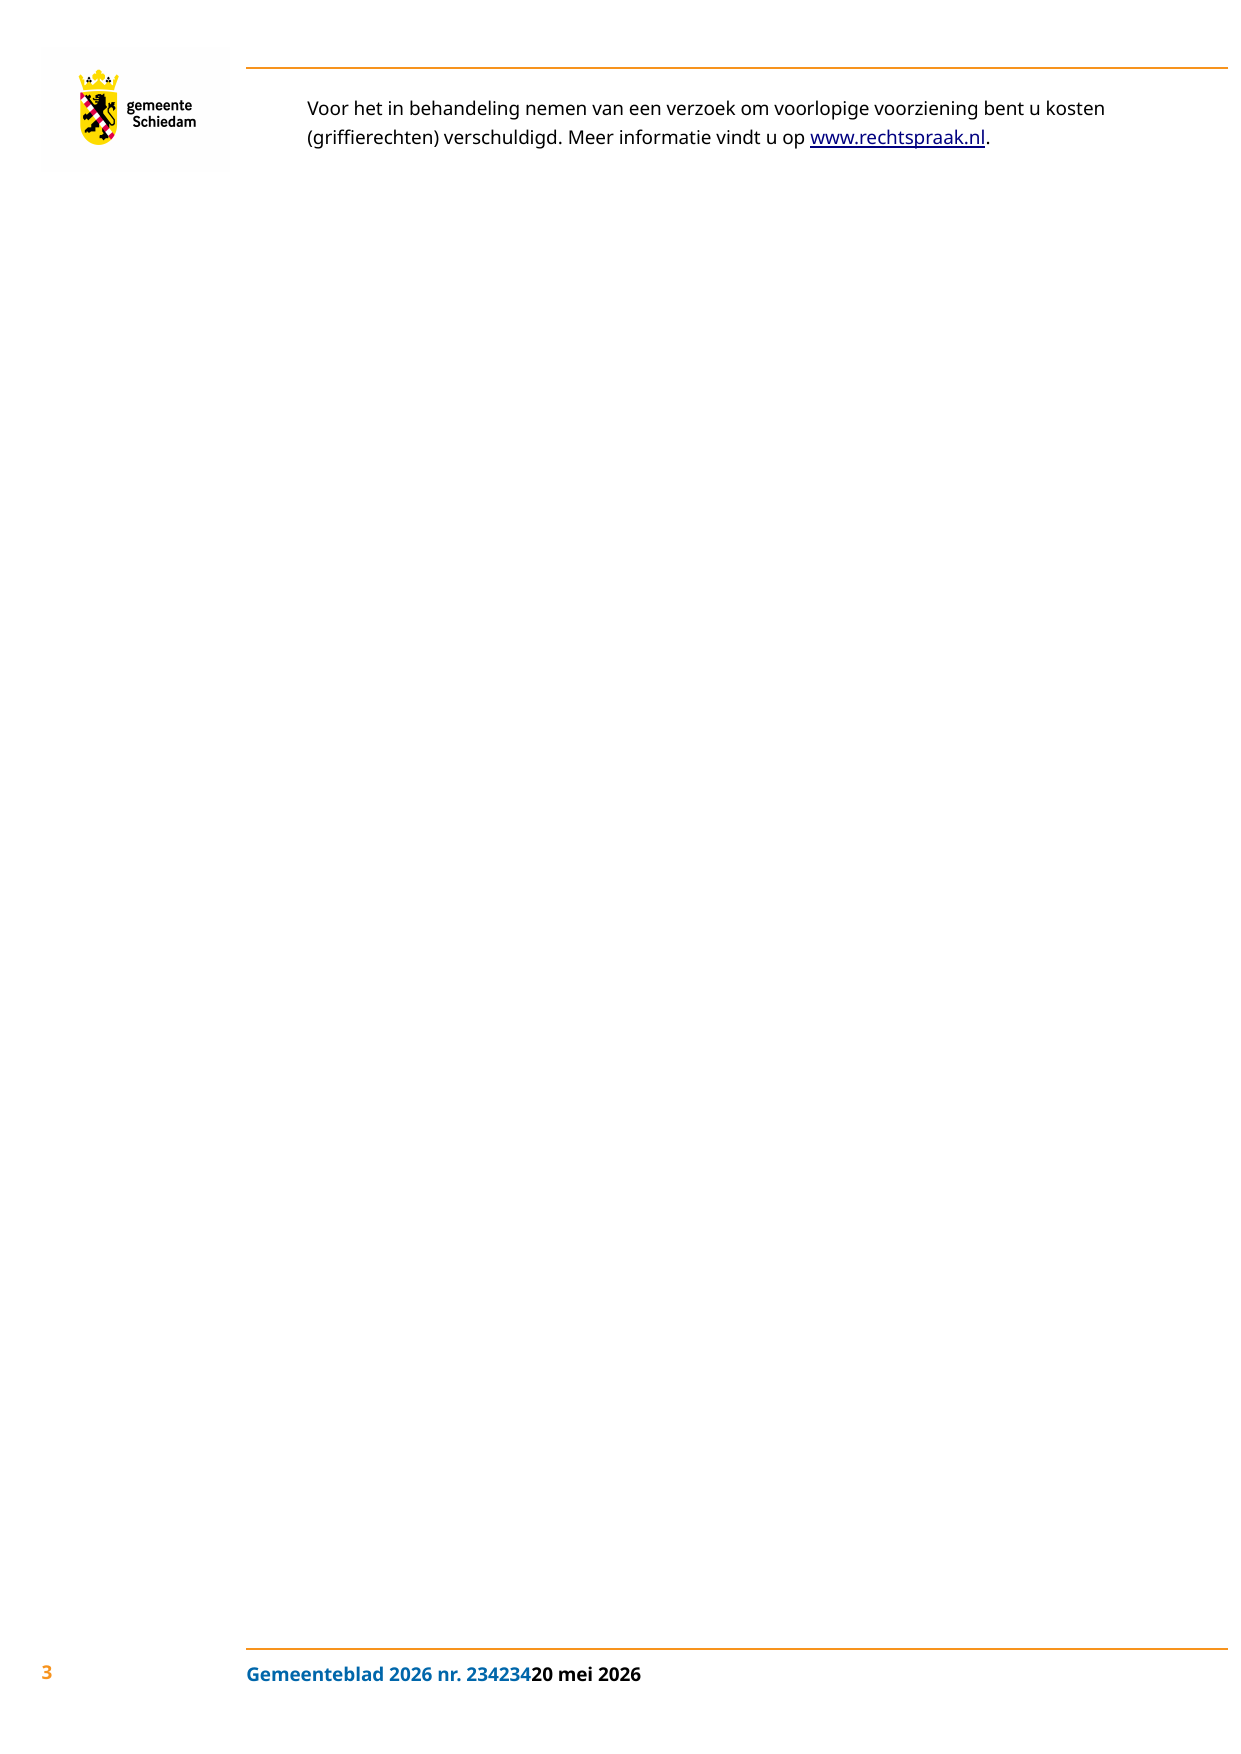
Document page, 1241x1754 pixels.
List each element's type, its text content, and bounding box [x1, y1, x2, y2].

list Voor het in behandeling nemen van een verzoek om voorlopige voorziening bent u kosten (griffierechten) verschuldigd. Meer informatie vindt u op www.rechtspraak.nl. [248, 95, 1152, 150]
picture [41, 47, 231, 172]
